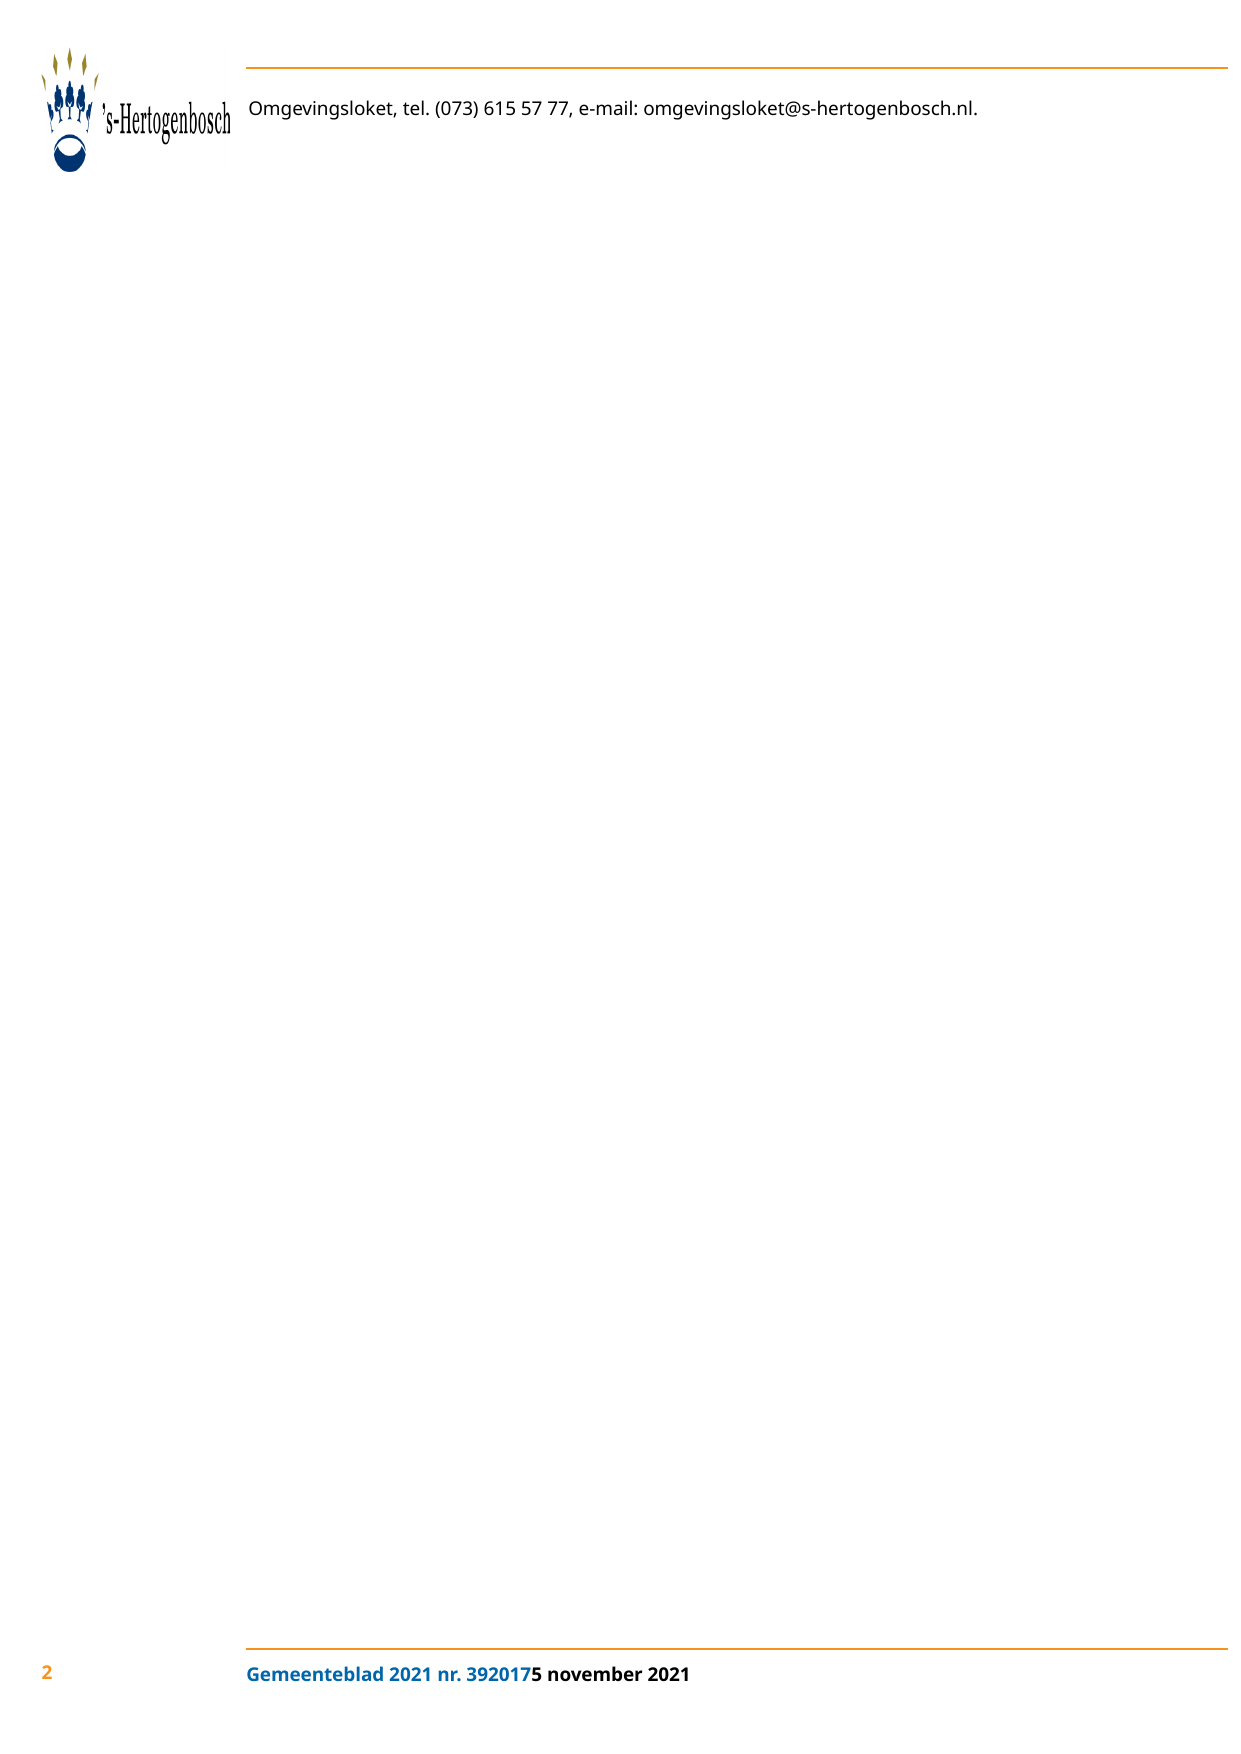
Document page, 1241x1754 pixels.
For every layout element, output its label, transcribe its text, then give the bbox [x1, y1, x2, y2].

picture [41, 47, 231, 172]
text Omgevingsloket, tel. (073) 615 57 77, e-mail: omgevingsloket@s-hertogenbosch.nl. [248, 95, 1152, 121]
